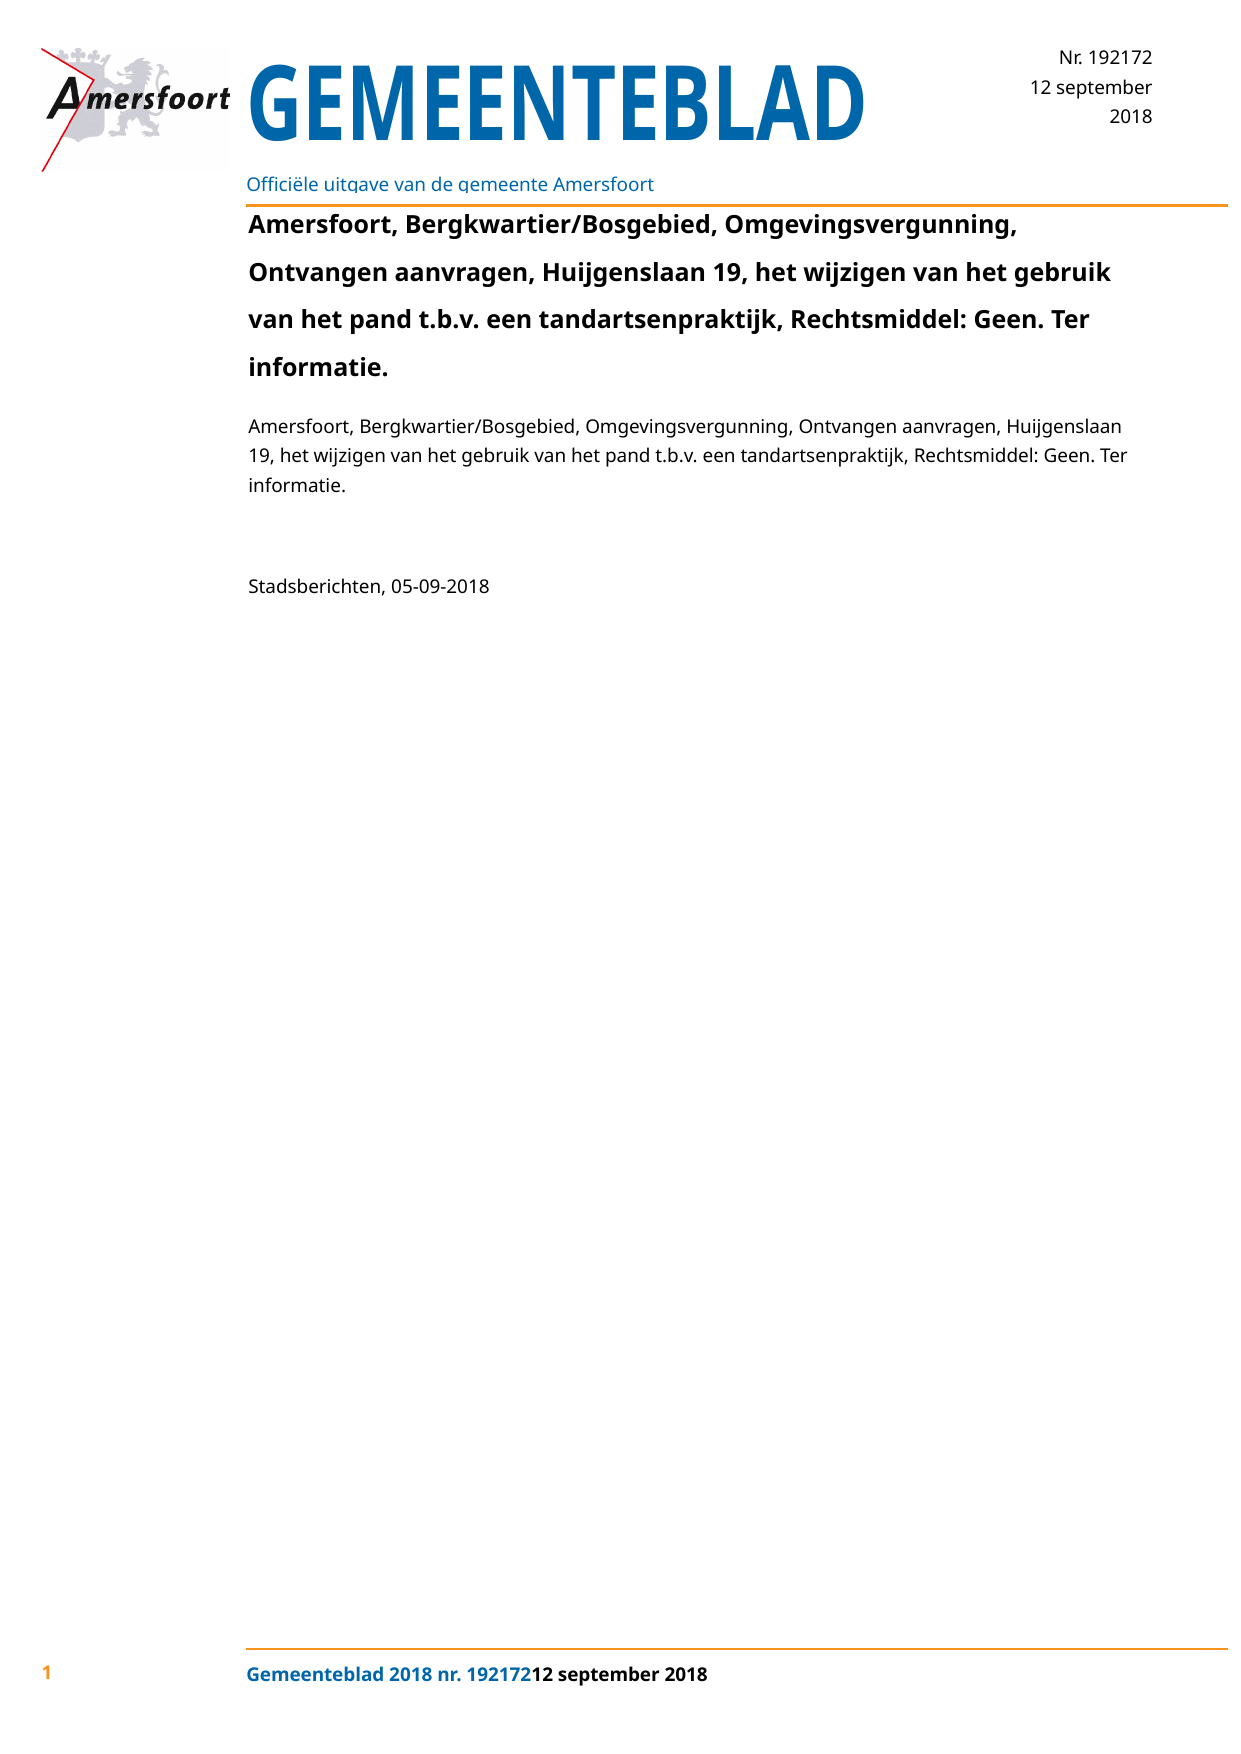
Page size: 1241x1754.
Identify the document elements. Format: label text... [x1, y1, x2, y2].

text Amersfoort, Bergkwartier/Bosgebied, Omgevingsvergunning, Ontvangen aanvragen, Huijgenslaan 19, het wijzigen van het gebruik van het pand t.b.v. een tandartsenpraktijk, Rechtsmiddel: Geen. Ter informatie. [248, 413, 1152, 498]
text Amersfoort, Bergkwartier/Bosgebied, Omgevingsvergunning, Ontvangen aanvragen, Huijgenslaan 19, het wijzigen van het gebruik van het pand t.b.v. een tandartsenpraktijk, Rechtsmiddel: Geen. Ter informatie. [248, 207, 1152, 384]
text Stadsberichten, 05-09-2018 [248, 573, 1152, 599]
picture [41, 47, 231, 172]
